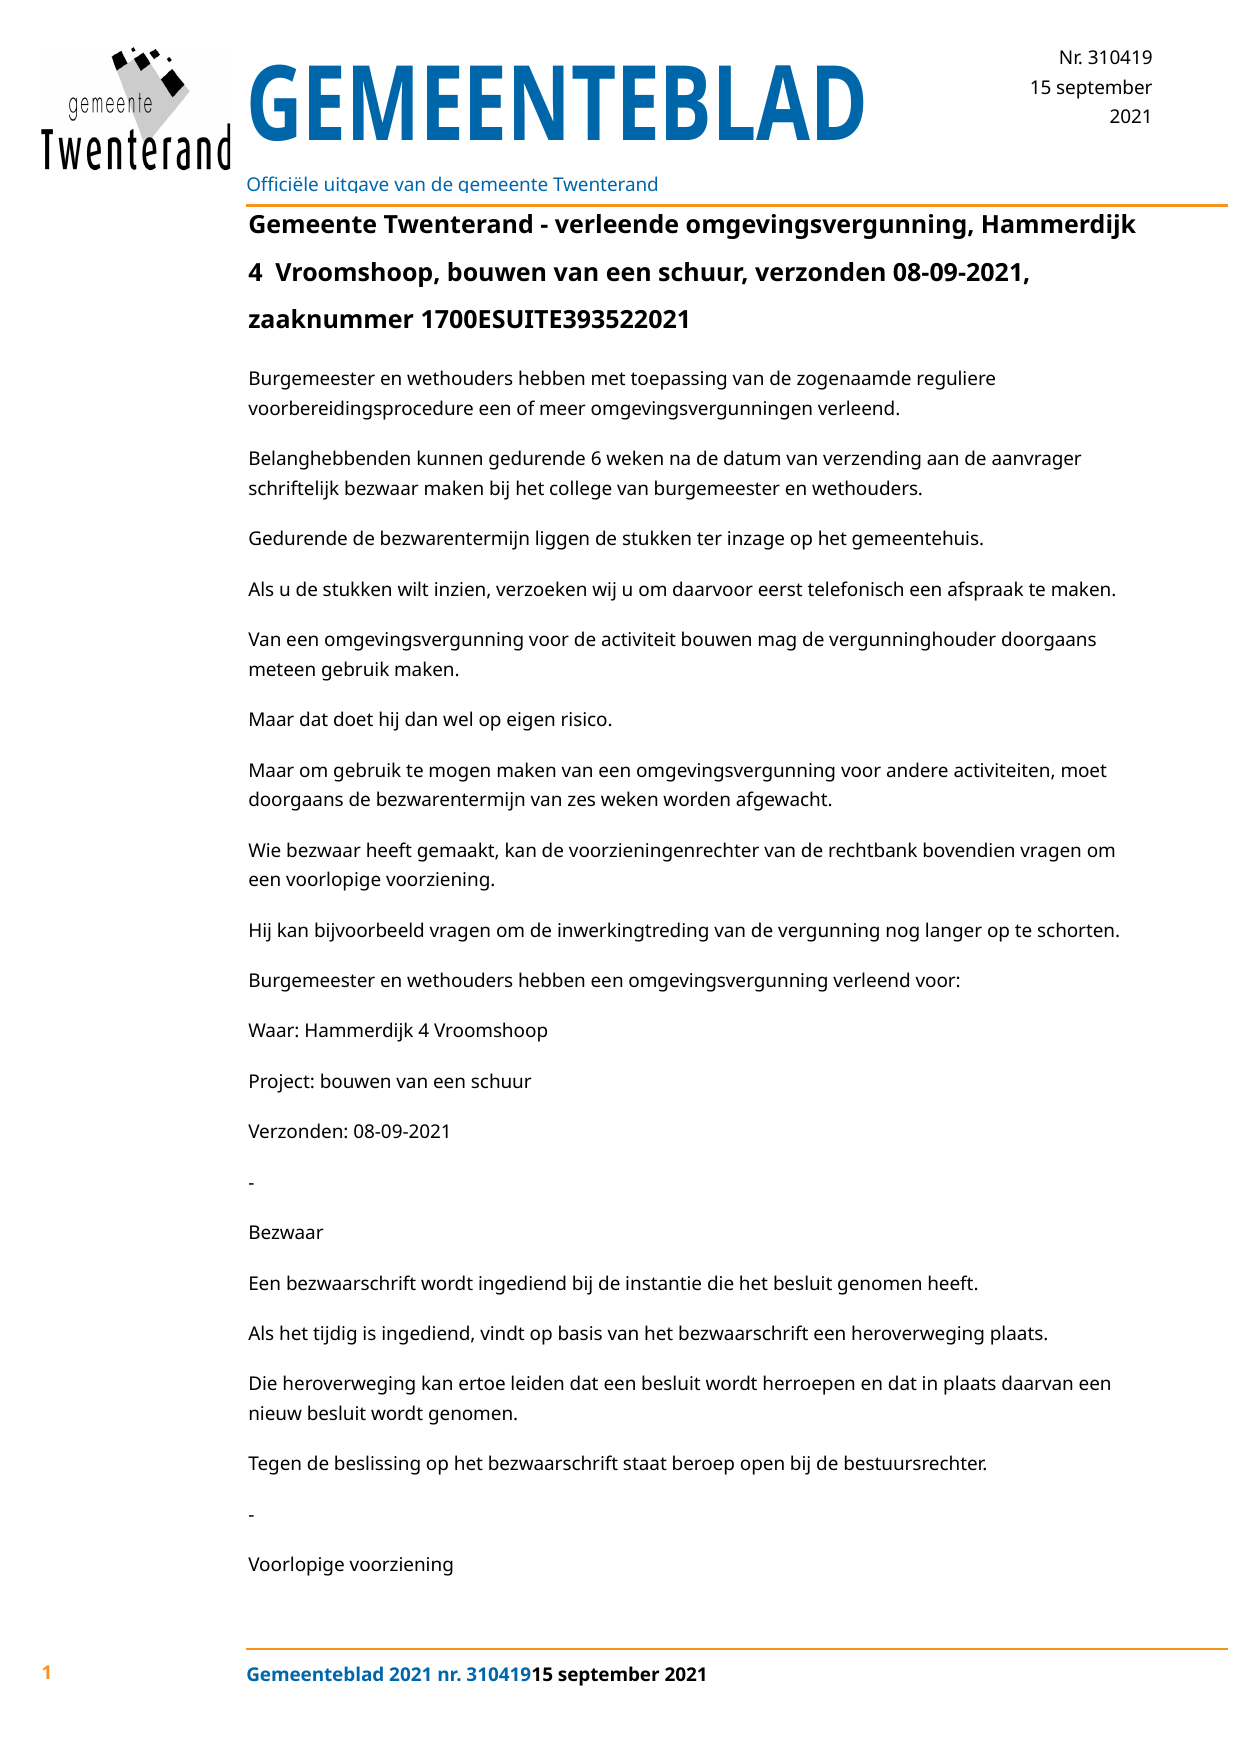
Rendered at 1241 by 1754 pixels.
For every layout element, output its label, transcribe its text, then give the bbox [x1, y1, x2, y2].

text Project: bouwen van een schuur [248, 1068, 1152, 1094]
text Waar: Hammerdijk 4 Vroomshoop [248, 1018, 1152, 1043]
text Bezwaar [248, 1219, 1152, 1245]
text Van een omgevingsvergunning voor de activiteit bouwen mag de vergunninghouder doorgaans meteen gebruik maken. [248, 626, 1152, 682]
text Die heroverweging kan ertoe leiden dat een besluit wordt herroepen en dat in plaats daarvan een nieuw besluit wordt genomen. [248, 1371, 1152, 1426]
text Maar dat doet hij dan wel op eigen risico. [248, 706, 1152, 732]
picture [41, 47, 231, 172]
text Een bezwaarschrift wordt ingediend bij de instantie die het besluit genomen heeft. [248, 1270, 1152, 1295]
text - [248, 1501, 1152, 1527]
text Maar om gebruik te mogen maken van een omgevingsvergunning voor andere activiteiten, moet doorgaans de bezwarentermijn van zes weken worden afgewacht. [248, 757, 1152, 812]
text Verzonden: 08-09-2021 [248, 1118, 1152, 1144]
text Gedurende de bezwarentermijn liggen de stukken ter inzage op het gemeentehuis. [248, 526, 1152, 551]
text Burgemeester en wethouders hebben een omgevingsvergunning verleend voor: [248, 967, 1152, 993]
text Tegen de beslissing op het bezwaarschrift staat beroep open bij de bestuursrechter. [248, 1451, 1152, 1476]
text Als u de stukken wilt inzien, verzoeken wij u om daarvoor eerst telefonisch een afspraak te maken. [248, 576, 1152, 602]
text Burgemeester en wethouders hebben met toepassing van de zogenaamde reguliere voorbereidingsprocedure een of meer omgevingsvergunningen verleend. [248, 366, 1152, 421]
text Voorlopige voorziening [248, 1551, 1152, 1577]
text Hij kan bijvoorbeeld vragen om de inwerkingtreding van de vergunning nog langer op te schorten. [248, 917, 1152, 942]
text Als het tijdig is ingediend, vindt op basis van het bezwaarschrift een heroverweging plaats. [248, 1320, 1152, 1346]
text Wie bezwaar heeft gemaakt, kan de voorzieningenrechter van de rechtbank bovendien vragen om een voorlopige voorziening. [248, 837, 1152, 892]
text Belanghebbenden kunnen gedurende 6 weken na de datum van verzending aan de aanvrager schriftelijk bezwaar maken bij het college van burgemeester en wethouders. [248, 446, 1152, 501]
text Gemeente Twenterand - verleende omgevingsvergunning, Hammerdijk 4 Vroomshoop, bouwen van een schuur, verzonden 08-09-2021, zaaknummer 1700ESUITE393522021 [248, 207, 1152, 336]
text - [248, 1169, 1152, 1194]
